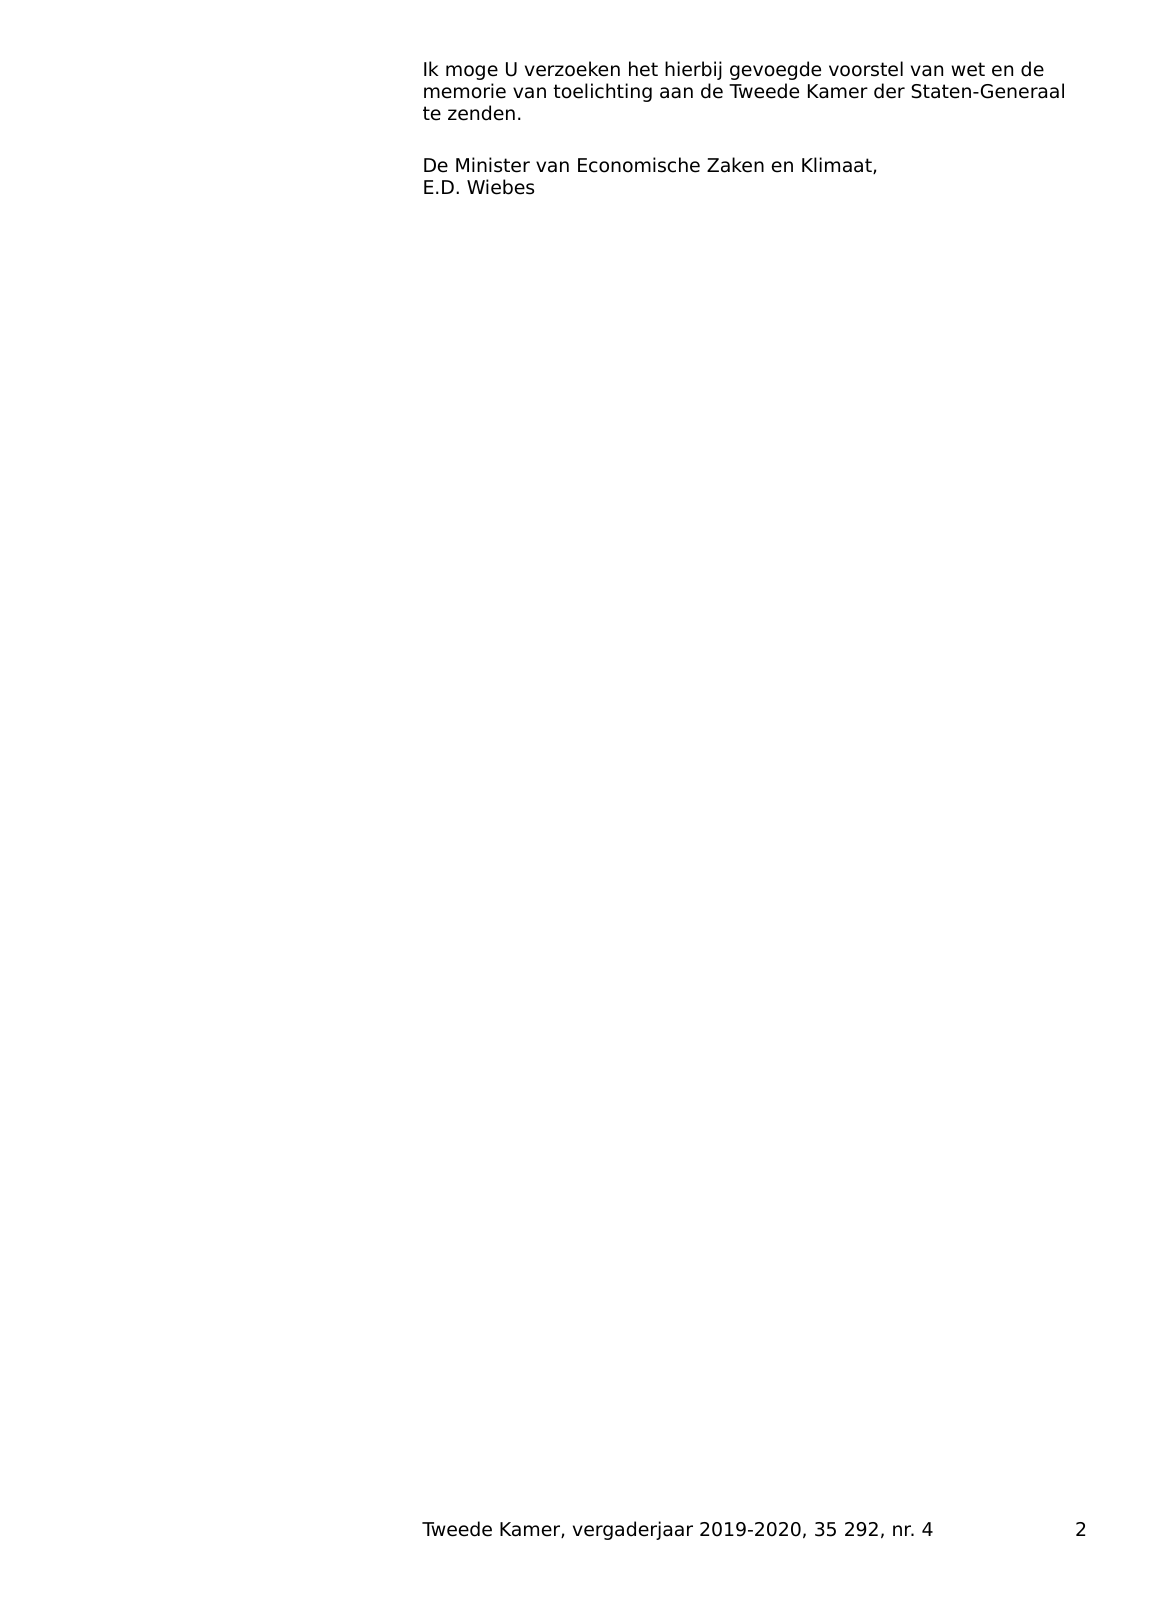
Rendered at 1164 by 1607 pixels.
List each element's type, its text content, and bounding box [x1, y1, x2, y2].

text De Minister van Economische Zaken en Klimaat, E.D. Wiebes [422, 155, 1087, 199]
text Ik moge U verzoeken het hierbij gevoegde voorstel van wet en de memorie van toelichting aan de Tweede Kamer der Staten-Generaal te zenden. [422, 59, 1087, 125]
